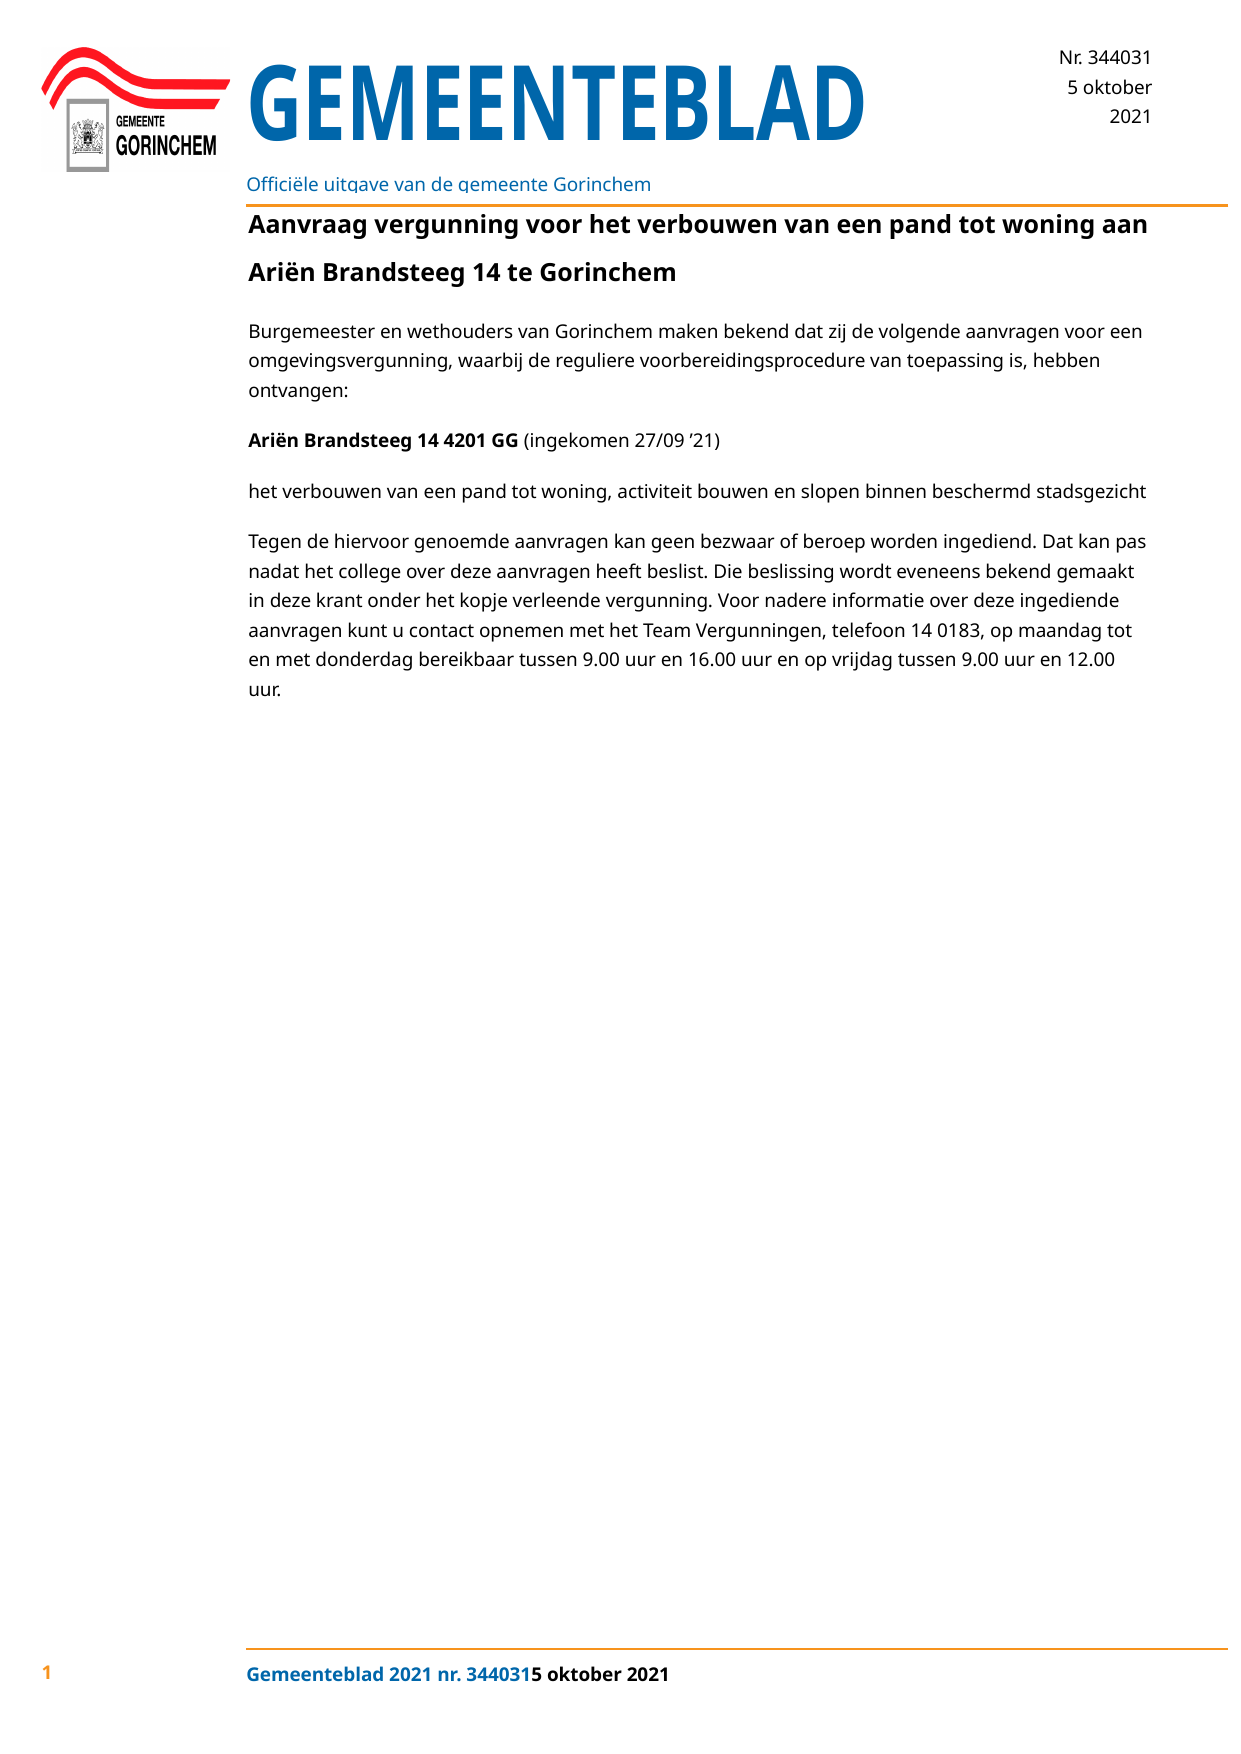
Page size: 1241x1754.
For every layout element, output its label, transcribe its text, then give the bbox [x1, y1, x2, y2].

text het verbouwen van een pand tot woning, activiteit bouwen en slopen binnen beschermd stadsgezicht [248, 478, 1152, 504]
text Tegen de hiervoor genoemde aanvragen kan geen bezwaar of beroep worden ingediend. Dat kan pas nadat het college over deze aanvragen heeft beslist. Die beslissing wordt eveneens bekend gemaakt in deze krant onder het kopje verleende vergunning. Voor nadere informatie over deze ingediende aanvragen kunt u contact opnemen met het Team Vergunningen, telefoon 14 0183, op maandag tot en met donderdag bereikbaar tussen 9.00 uur en 16.00 uur en op vrijdag tussen 9.00 uur en 12.00 uur. [248, 528, 1152, 702]
text Ariën Brandsteeg 14 4201 GG (ingekomen 27/09 ’21) [248, 427, 1152, 453]
text Aanvraag vergunning voor het verbouwen van een pand tot woning aan Ariën Brandsteeg 14 te Gorinchem [248, 207, 1152, 288]
picture [41, 47, 231, 172]
text Burgemeester en wethouders van Gorinchem maken bekend dat zij de volgende aanvragen voor een omgevingsvergunning, waarbij de reguliere voorbereidingsprocedure van toepassing is, hebben ontvangen: [248, 318, 1152, 403]
